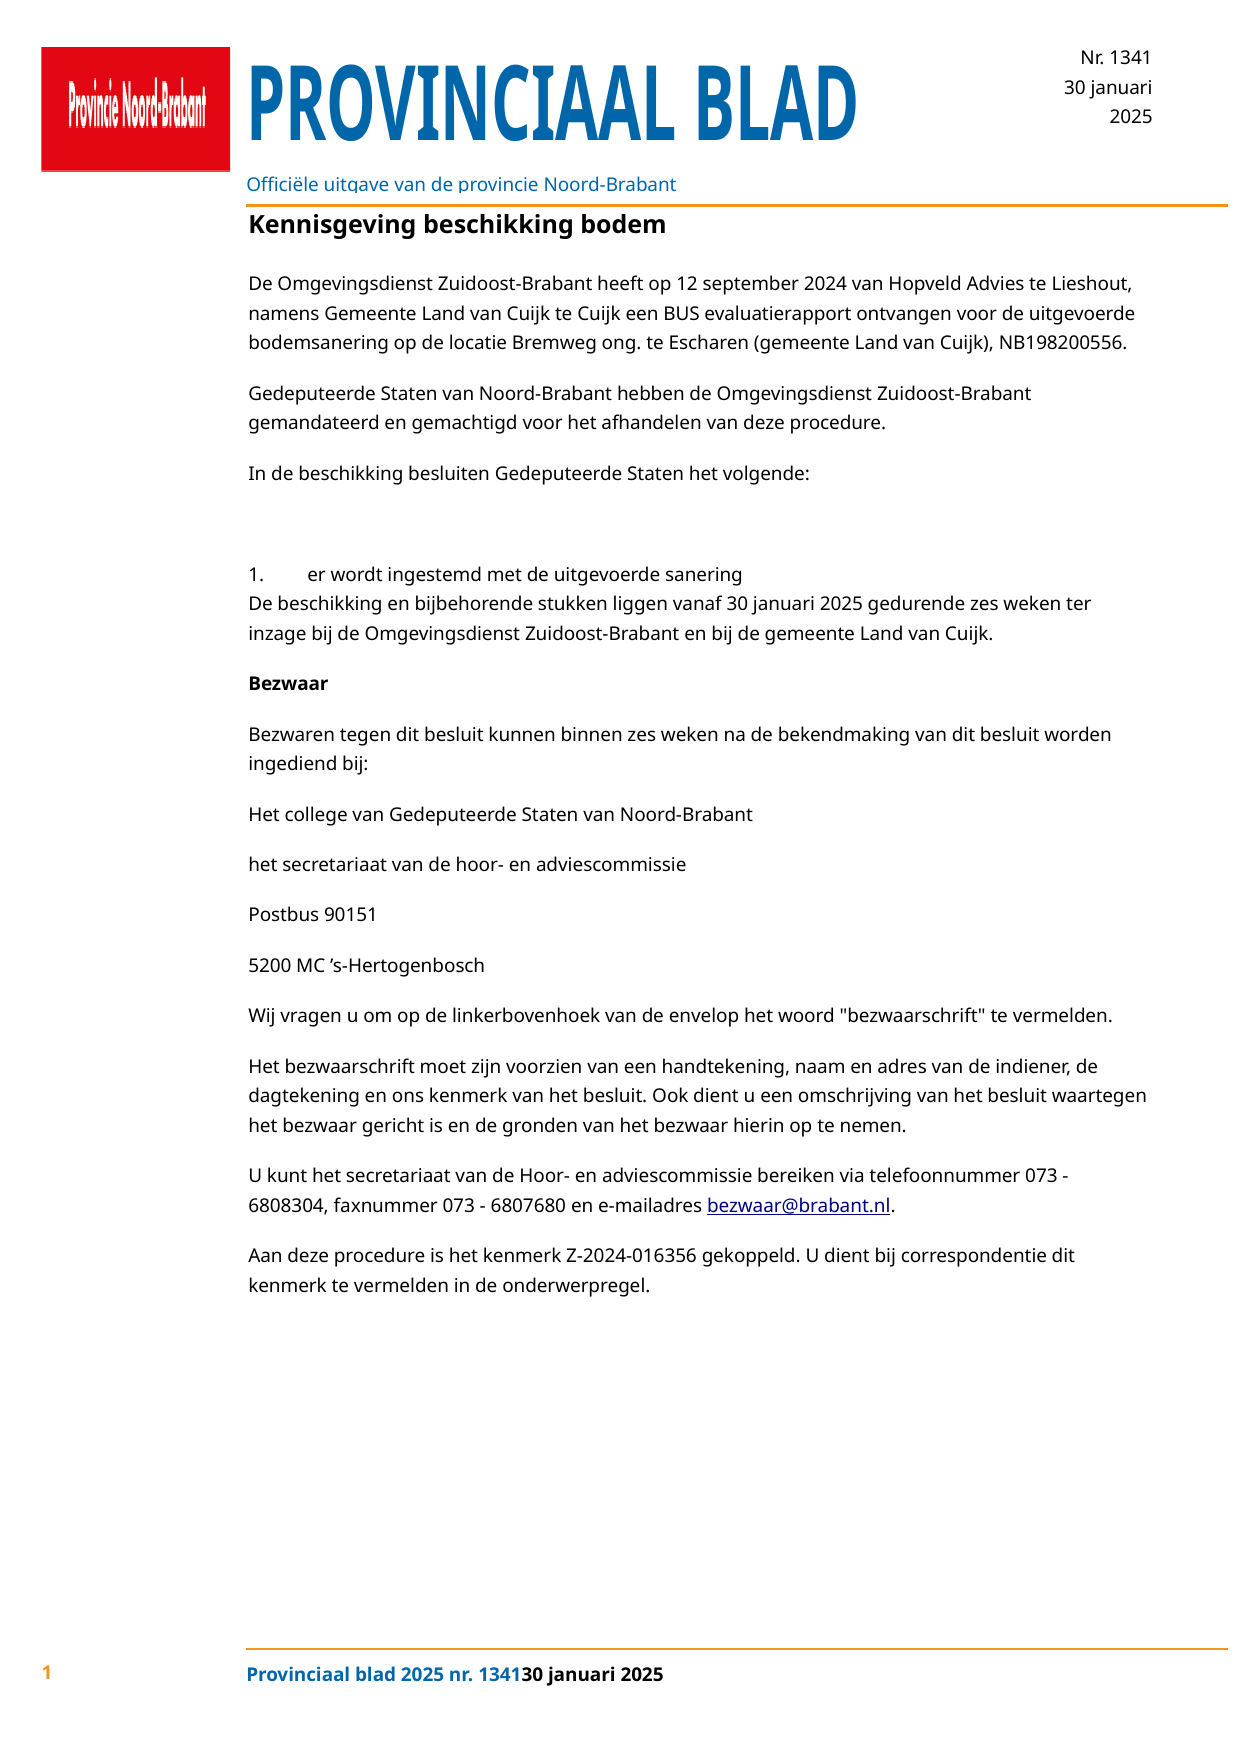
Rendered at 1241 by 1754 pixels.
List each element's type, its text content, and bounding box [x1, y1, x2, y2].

text Het college van Gedeputeerde Staten van Noord-Brabant [248, 801, 1152, 826]
text Bezwaar [248, 670, 1152, 696]
text Postbus 90151 [248, 902, 1152, 927]
list er wordt ingestemd met de uitgevoerde sanering [248, 561, 1152, 586]
text Gedeputeerde Staten van Noord-Brabant hebben de Omgevingsdienst Zuidoost-Brabant gemandateerd en gemachtigd voor het afhandelen van deze procedure. [248, 380, 1152, 435]
text Kennisgeving beschikking bodem [248, 207, 1152, 241]
text 5200 MC ’s-Hertogenbosch [248, 952, 1152, 978]
text Aan deze procedure is het kenmerk Z-2024-016356 gekoppeld. U dient bij correspondentie dit kenmerk te vermelden in de onderwerpregel. [248, 1242, 1152, 1298]
text De Omgevingsdienst Zuidoost-Brabant heeft op 12 september 2024 van Hopveld Advies te Lieshout, namens Gemeente Land van Cuijk te Cuijk een BUS evaluatierapport ontvangen voor de uitgevoerde bodemsanering op de locatie Bremweg ong. te Escharen (gemeente Land van Cuijk), NB198200556. [248, 270, 1152, 355]
text Bezwaren tegen dit besluit kunnen binnen zes weken na de bekendmaking van dit besluit worden ingediend bij: [248, 721, 1152, 776]
text U kunt het secretariaat van de Hoor- en adviescommissie bereiken via telefoonnummer 073 - 6808304, faxnummer 073 - 6807680 en e-mailadres bezwaar@brabant.nl. [248, 1162, 1152, 1218]
text Wij vragen u om op de linkerbovenhoek van de envelop het woord "bezwaarschrift" te vermelden. [248, 1002, 1152, 1028]
text Het bezwaarschrift moet zijn voorzien van een handtekening, naam en adres van de indiener, de dagtekening en ons kenmerk van het besluit. Ook dient u een omschrijving van het besluit waartegen het bezwaar gericht is en de gronden van het bezwaar hierin op te nemen. [248, 1053, 1152, 1138]
picture [41, 47, 231, 172]
text het secretariaat van de hoor- en adviescommissie [248, 851, 1152, 877]
text De beschikking en bijbehorende stukken liggen vanaf 30 januari 2025 gedurende zes weken ter inzage bij de Omgevingsdienst Zuidoost-Brabant en bij de gemeente Land van Cuijk. [248, 590, 1152, 646]
text In de beschikking besluiten Gedeputeerde Staten het volgende: [248, 460, 1152, 486]
